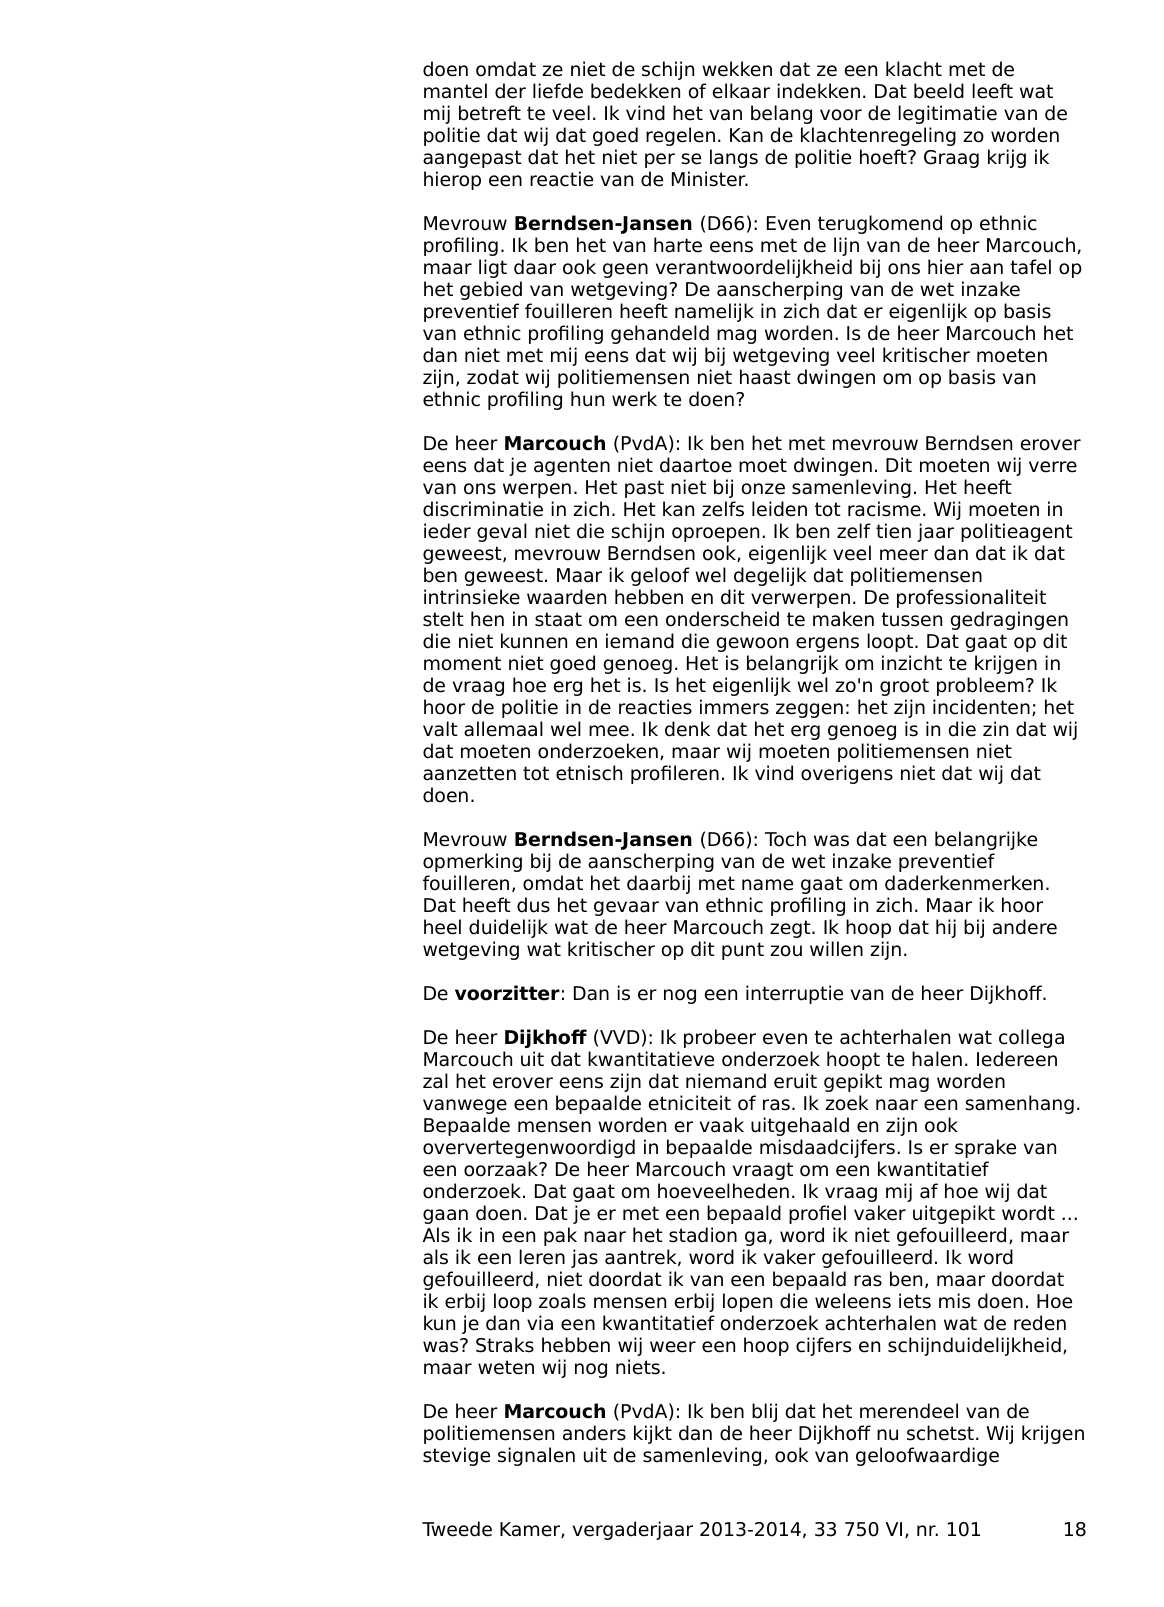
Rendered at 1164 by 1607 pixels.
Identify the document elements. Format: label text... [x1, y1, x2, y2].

text Mevrouw Berndsen-Jansen (D66): Toch was dat een belangrijke opmerking bij de aanscherping van de wet inzake preventief fouilleren, omdat het daarbij met name gaat om daderkenmerken. Dat heeft dus het gevaar van ethnic profiling in zich. Maar ik hoor heel duidelijk wat de heer Marcouch zegt. Ik hoop dat hij bij andere wetgeving wat kritischer op dit punt zou willen zijn. [422, 829, 1087, 961]
text De voorzitter: Dan is er nog een interruptie van de heer Dijkhoff. [422, 983, 1087, 1005]
text De heer Marcouch (PvdA): Ik ben het met mevrouw Berndsen erover eens dat je agenten niet daartoe moet dwingen. Dit moeten wij verre van ons werpen. Het past niet bij onze samenleving. Het heeft discriminatie in zich. Het kan zelfs leiden tot racisme. Wij moeten in ieder geval niet die schijn oproepen. Ik ben zelf tien jaar politieagent geweest, mevrouw Berndsen ook, eigenlijk veel meer dan dat ik dat ben geweest. Maar ik geloof wel degelijk dat politiemensen intrinsieke waarden hebben en dit verwerpen. De professionaliteit stelt hen in staat om een onderscheid te maken tussen gedragingen die niet kunnen en iemand die gewoon ergens loopt. Dat gaat op dit moment niet goed genoeg. Het is belangrijk om inzicht te krijgen in de vraag hoe erg het is. Is het eigenlijk wel zo'n groot probleem? Ik hoor de politie in de reacties immers zeggen: het zijn incidenten; het valt allemaal wel mee. Ik denk dat het erg genoeg is in die zin dat wij dat moeten onderzoeken, maar wij moeten politiemensen niet aanzetten tot etnisch profileren. Ik vind overigens niet dat wij dat doen. [422, 433, 1087, 807]
text De heer Dijkhoff (VVD): Ik probeer even te achterhalen wat collega Marcouch uit dat kwantitatieve onderzoek hoopt te halen. Iedereen zal het erover eens zijn dat niemand eruit gepikt mag worden vanwege een bepaalde etniciteit of ras. Ik zoek naar een samenhang. Bepaalde mensen worden er vaak uitgehaald en zijn ook oververtegenwoordigd in bepaalde misdaadcijfers. Is er sprake van een oorzaak? De heer Marcouch vraagt om een kwantitatief onderzoek. Dat gaat om hoeveelheden. Ik vraag mij af hoe wij dat gaan doen. Dat je er met een bepaald profiel vaker uitgepikt wordt ... Als ik in een pak naar het stadion ga, word ik niet gefouilleerd, maar als ik een leren jas aantrek, word ik vaker gefouilleerd. Ik word gefouilleerd, niet doordat ik van een bepaald ras ben, maar doordat ik erbij loop zoals mensen erbij lopen die weleens iets mis doen. Hoe kun je dan via een kwantitatief onderzoek achterhalen wat de reden was? Straks hebben wij weer een hoop cijfers en schijnduidelijkheid, maar weten wij nog niets. [422, 1027, 1087, 1379]
text De heer Marcouch (PvdA): Ik ben blij dat het merendeel van de politiemensen anders kijkt dan de heer Dijkhoff nu schetst. Wij krijgen stevige signalen uit de samenleving, ook van geloofwaardige [422, 1401, 1087, 1467]
text Mevrouw Berndsen-Jansen (D66): Even terugkomend op ethnic profiling. Ik ben het van harte eens met de lijn van de heer Marcouch, maar ligt daar ook geen verantwoordelijkheid bij ons hier aan tafel op het gebied van wetgeving? De aanscherping van de wet inzake preventief fouilleren heeft namelijk in zich dat er eigenlijk op basis van ethnic profiling gehandeld mag worden. Is de heer Marcouch het dan niet met mij eens dat wij bij wetgeving veel kritischer moeten zijn, zodat wij politiemensen niet haast dwingen om op basis van ethnic profiling hun werk te doen? [422, 213, 1087, 411]
text doen omdat ze niet de schijn wekken dat ze een klacht met de mantel der liefde bedekken of elkaar indekken. Dat beeld leeft wat mij betreft te veel. Ik vind het van belang voor de legitimatie van de politie dat wij dat goed regelen. Kan de klachtenregeling zo worden aangepast dat het niet per se langs de politie hoeft? Graag krijg ik hierop een reactie van de Minister. [422, 59, 1087, 191]
